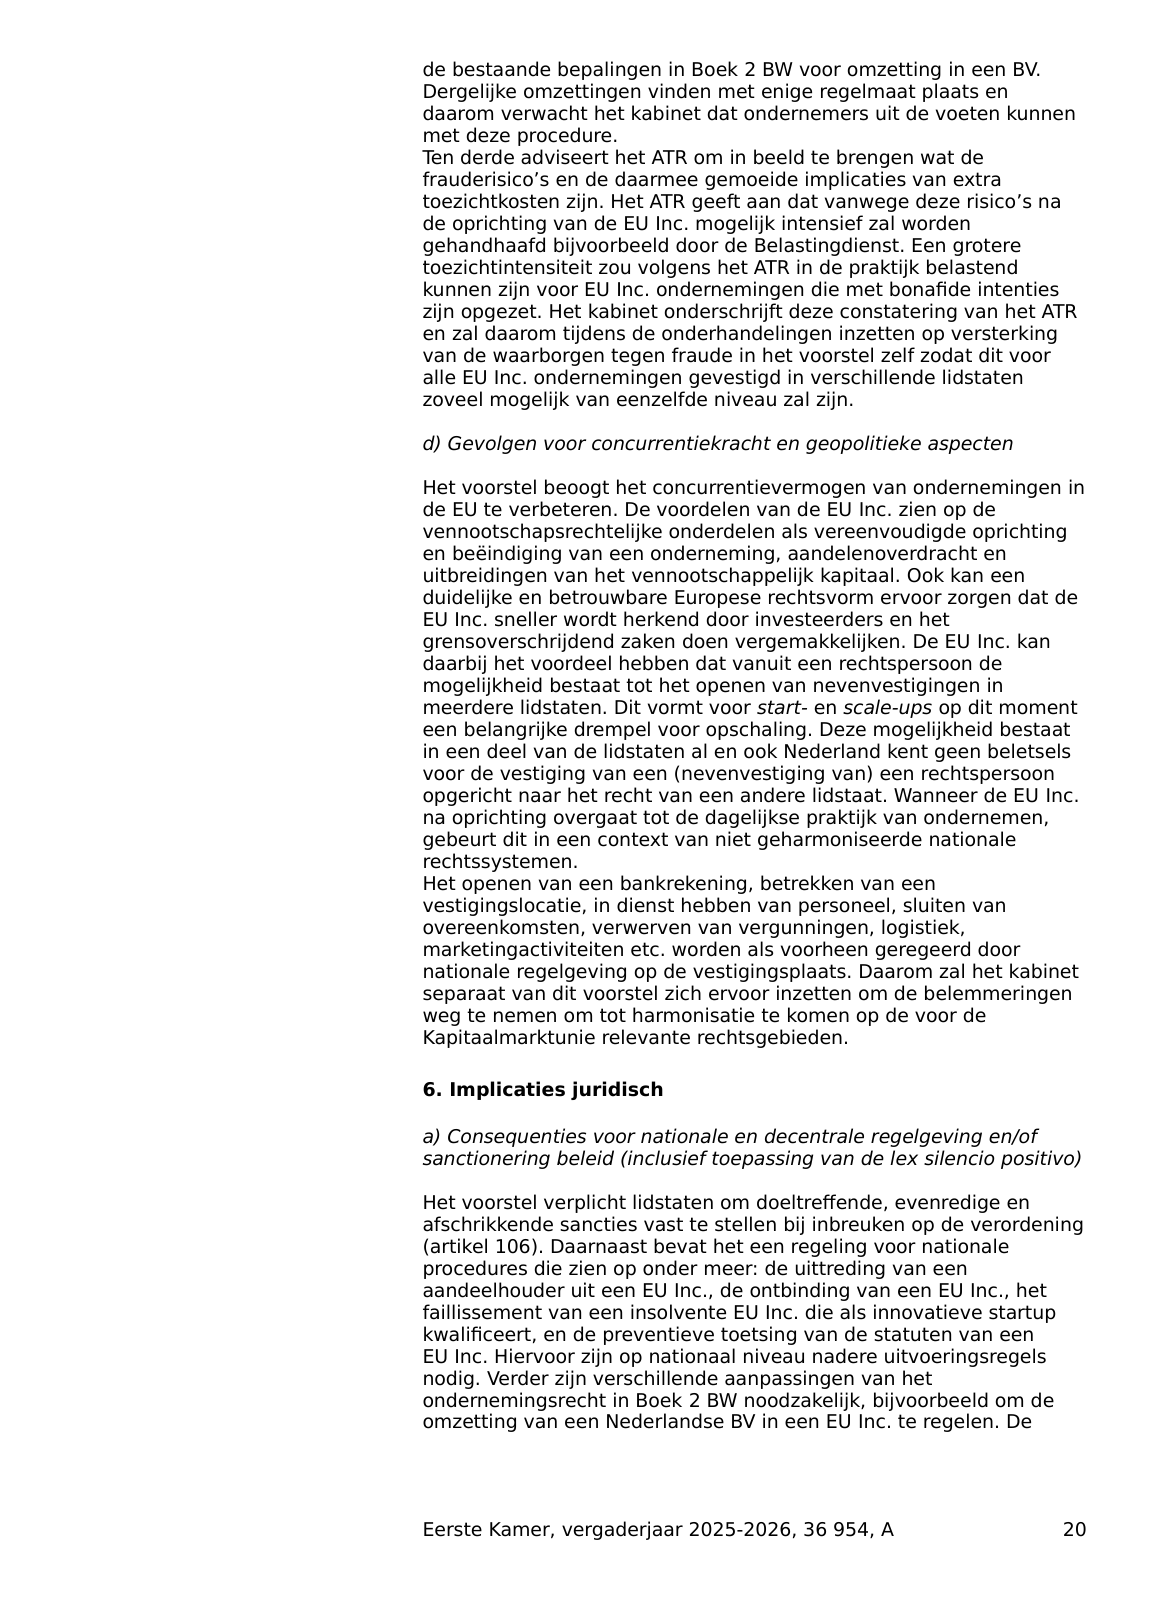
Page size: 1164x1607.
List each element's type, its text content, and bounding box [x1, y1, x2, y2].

text Ten derde adviseert het ATR om in beeld te brengen wat de frauderisico’s en de daarmee gemoeide implicaties van extra toezichtkosten zijn. Het ATR geeft aan dat vanwege deze risico’s na de oprichting van de EU Inc. mogelijk intensief zal worden gehandhaafd bijvoorbeeld door de Belastingdienst. Een grotere toezichtintensiteit zou volgens het ATR in de praktijk belastend kunnen zijn voor EU Inc. ondernemingen die met bonafide intenties zijn opgezet. Het kabinet onderschrijft deze constatering van het ATR en zal daarom tijdens de onderhandelingen inzetten op versterking van de waarborgen tegen fraude in het voorstel zelf zodat dit voor alle EU Inc. ondernemingen gevestigd in verschillende lidstaten zoveel mogelijk van eenzelfde niveau zal zijn. [422, 147, 1087, 411]
subtitle d) Gevolgen voor concurrentiekracht en geopolitieke aspecten [422, 433, 1087, 455]
text Het voorstel verplicht lidstaten om doeltreffende, evenredige en afschrikkende sancties vast te stellen bij inbreuken op de verordening (artikel 106). Daarnaast bevat het een regeling voor nationale procedures die zien op onder meer: de uittreding van een aandeelhouder uit een EU Inc., de ontbinding van een EU Inc., het faillissement van een insolvente EU Inc. die als innovatieve startup kwalificeert, en de preventieve toetsing van de statuten van een EU Inc. Hiervoor zijn op nationaal niveau nadere uitvoeringsregels nodig. Verder zijn verschillende aanpassingen van het ondernemingsrecht in Boek 2 BW noodzakelijk, bijvoorbeeld om de omzetting van een Nederlandse BV in een EU Inc. te regelen. De [422, 1192, 1087, 1433]
text Het openen van een bankrekening, betrekken van een vestigingslocatie, in dienst hebben van personeel, sluiten van overeenkomsten, verwerven van vergunningen, logistiek, marketingactiviteiten etc. worden als voorheen geregeerd door nationale regelgeving op de vestigingsplaats. Daarom zal het kabinet separaat van dit voorstel zich ervoor inzetten om de belemmeringen weg te nemen om tot harmonisatie te komen op de voor de Kapitaalmarktunie relevante rechtsgebieden. [422, 873, 1087, 1048]
subtitle 6. Implicaties juridisch [422, 1078, 1087, 1101]
text Het voorstel beoogt het concurrentievermogen van ondernemingen in de EU te verbeteren. De voordelen van de EU Inc. zien op de vennootschapsrechtelijke onderdelen als vereenvoudigde oprichting en beëindiging van een onderneming, aandelenoverdracht en uitbreidingen van het vennootschappelijk kapitaal. Ook kan een duidelijke en betrouwbare Europese rechtsvorm ervoor zorgen dat de EU Inc. sneller wordt herkend door investeerders en het grensoverschrijdend zaken doen vergemakkelijken. De EU Inc. kan daarbij het voordeel hebben dat vanuit een rechtspersoon de mogelijkheid bestaat tot het openen van nevenvestigingen in meerdere lidstaten. Dit vormt voor start- en scale-ups op dit moment een belangrijke drempel voor opschaling. Deze mogelijkheid bestaat in een deel van de lidstaten al en ook Nederland kent geen beletsels voor de vestiging van een (nevenvestiging van) een rechtspersoon opgericht naar het recht van een andere lidstaat. Wanneer de EU Inc. na oprichting overgaat tot de dagelijkse praktijk van ondernemen, gebeurt dit in een context van niet geharmoniseerde nationale rechtssystemen. [422, 477, 1087, 873]
subtitle a) Consequenties voor nationale en decentrale regelgeving en/of sanctionering beleid (inclusief toepassing van de lex silencio positivo) [422, 1126, 1087, 1169]
text de bestaande bepalingen in Boek 2 BW voor omzetting in een BV. Dergelijke omzettingen vinden met enige regelmaat plaats en daarom verwacht het kabinet dat ondernemers uit de voeten kunnen met deze procedure. [422, 59, 1087, 147]
